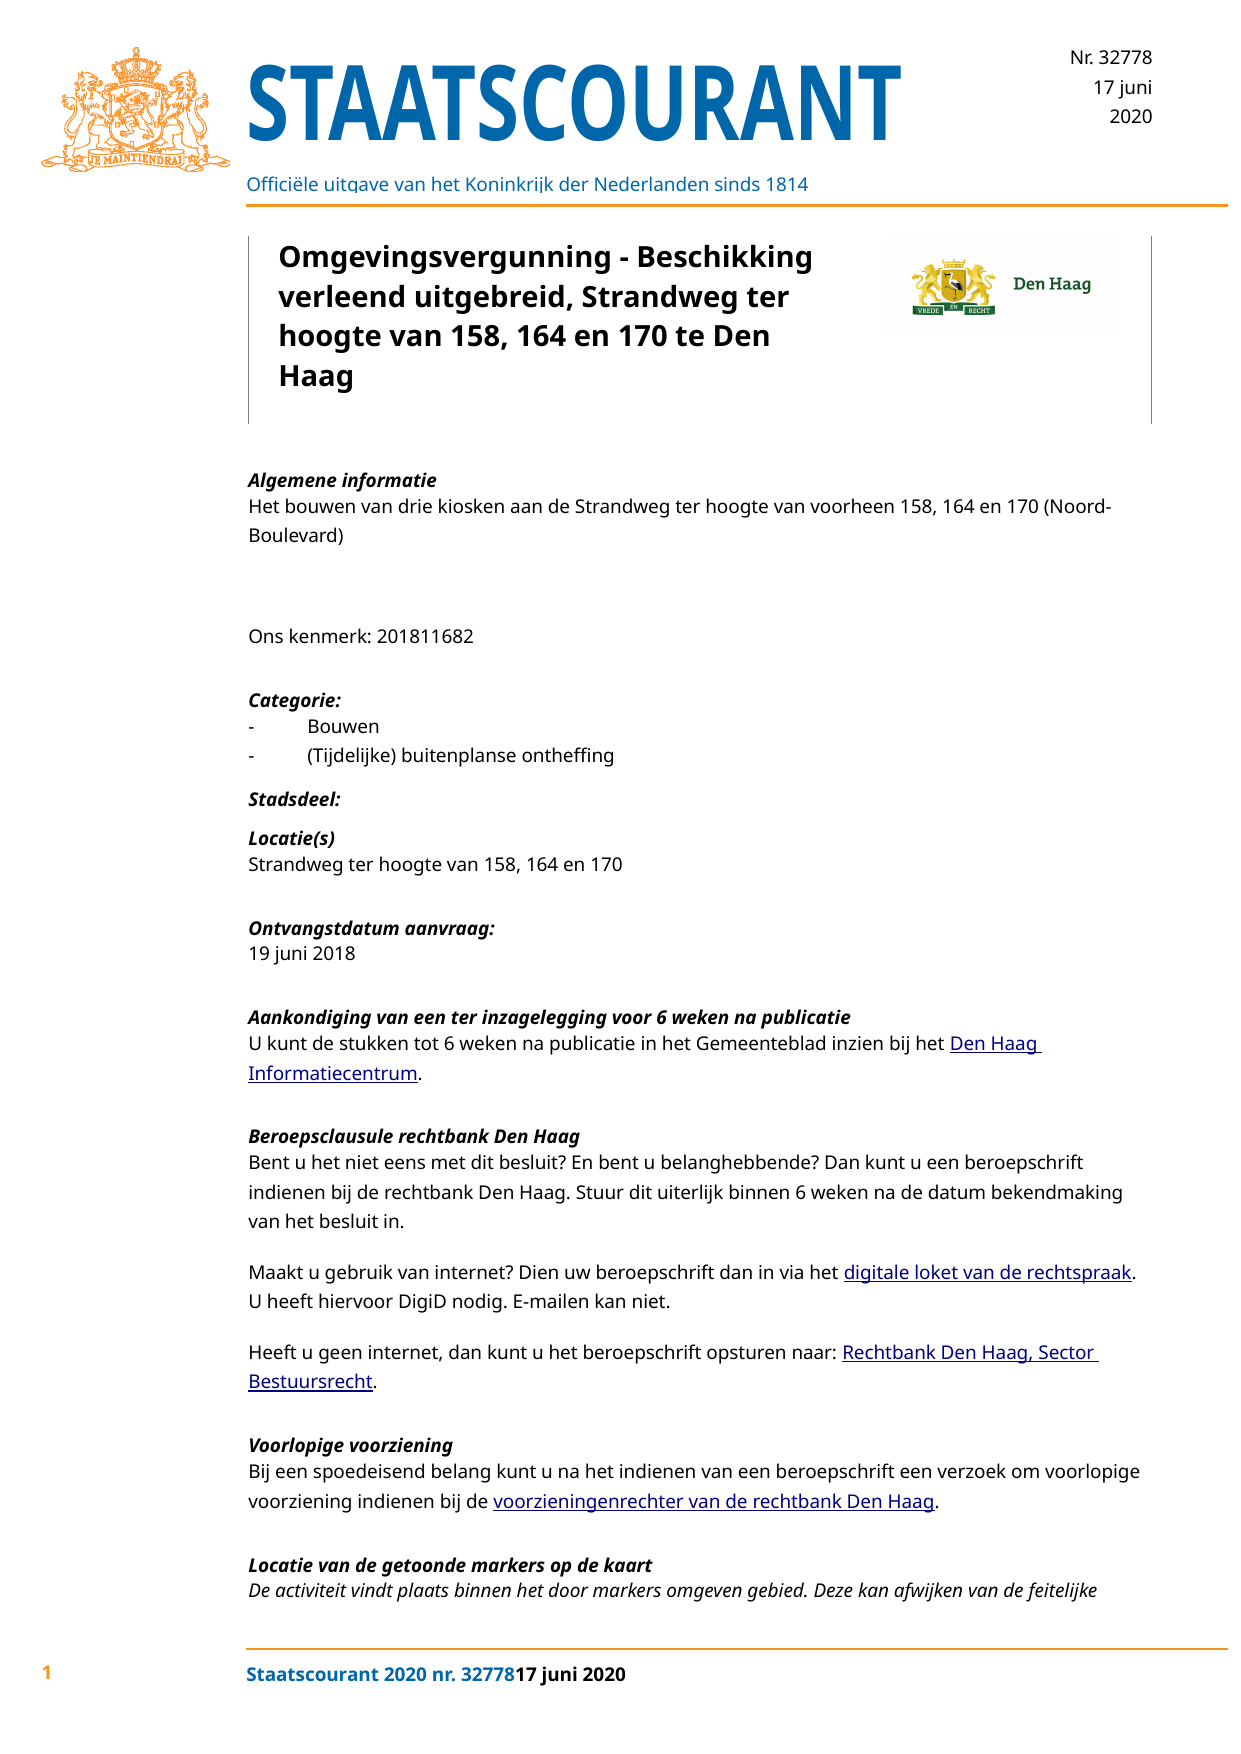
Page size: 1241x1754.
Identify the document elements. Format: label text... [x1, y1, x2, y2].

table_header [850, 236, 1151, 424]
text Algemene informatie [248, 467, 1152, 493]
text Aankondiging van een ter inzagelegging voor 6 weken na publicatie [248, 1004, 1152, 1030]
table_header Omgevingsvergunning - Beschikking verleend uitgebreid, Strandweg ter hoogte van 158, 164 en 170 te Den Haag [249, 236, 850, 424]
text Ontvangstdatum aanvraag: [248, 915, 1152, 940]
text Locatie van de getoonde markers op de kaart [248, 1552, 1152, 1577]
text Stadsdeel: [248, 786, 1152, 811]
picture [41, 47, 231, 172]
text Categorie: [248, 687, 1152, 713]
text Beroepsclausule rechtbank Den Haag [248, 1124, 1152, 1149]
text Heeft u geen internet, dan kunt u het beroepschrift opsturen naar: Rechtbank Den Haag, Sector Bestuursrecht. [248, 1339, 1152, 1394]
text U kunt de stukken tot 6 weken na publicatie in het Gemeenteblad inzien bij het Den Haag Informatiecentrum. [248, 1030, 1152, 1085]
text Voorlopige voorziening [248, 1432, 1152, 1458]
picture [882, 236, 1119, 336]
text De activiteit vindt plaats binnen het door markers omgeven gebied. Deze kan afwijken van de feitelijke [248, 1577, 1152, 1603]
list Bouwen [248, 713, 1152, 739]
text Locatie(s) [248, 825, 1152, 851]
text Ons kenmerk: 201811682 [248, 623, 1152, 649]
text Strandweg ter hoogte van 158, 164 en 170 [248, 851, 1152, 876]
list (Tijdelijke) buitenplanse ontheffing [248, 743, 1152, 768]
text Het bouwen van drie kiosken aan de Strandweg ter hoogte van voorheen 158, 164 en 170 (Noord-Boulevard) [248, 493, 1152, 548]
text Bent u het niet eens met dit besluit? En bent u belanghebbende? Dan kunt u een beroepschrift indienen bij de rechtbank Den Haag. Stuur dit uiterlijk binnen 6 weken na de datum bekendmaking van het besluit in. [248, 1149, 1152, 1234]
text 19 juni 2018 [248, 940, 1152, 966]
text Bij een spoedeisend belang kunt u na het indienen van een beroepschrift een verzoek om voorlopige voorziening indienen bij de voorzieningenrechter van de rechtbank Den Haag. [248, 1458, 1152, 1513]
text Maakt u gebruik van internet? Dien uw beroepschrift dan in via het digitale loket van de rechtspraak. U heeft hiervoor DigiD nodig. E-mailen kan niet. [248, 1259, 1152, 1314]
